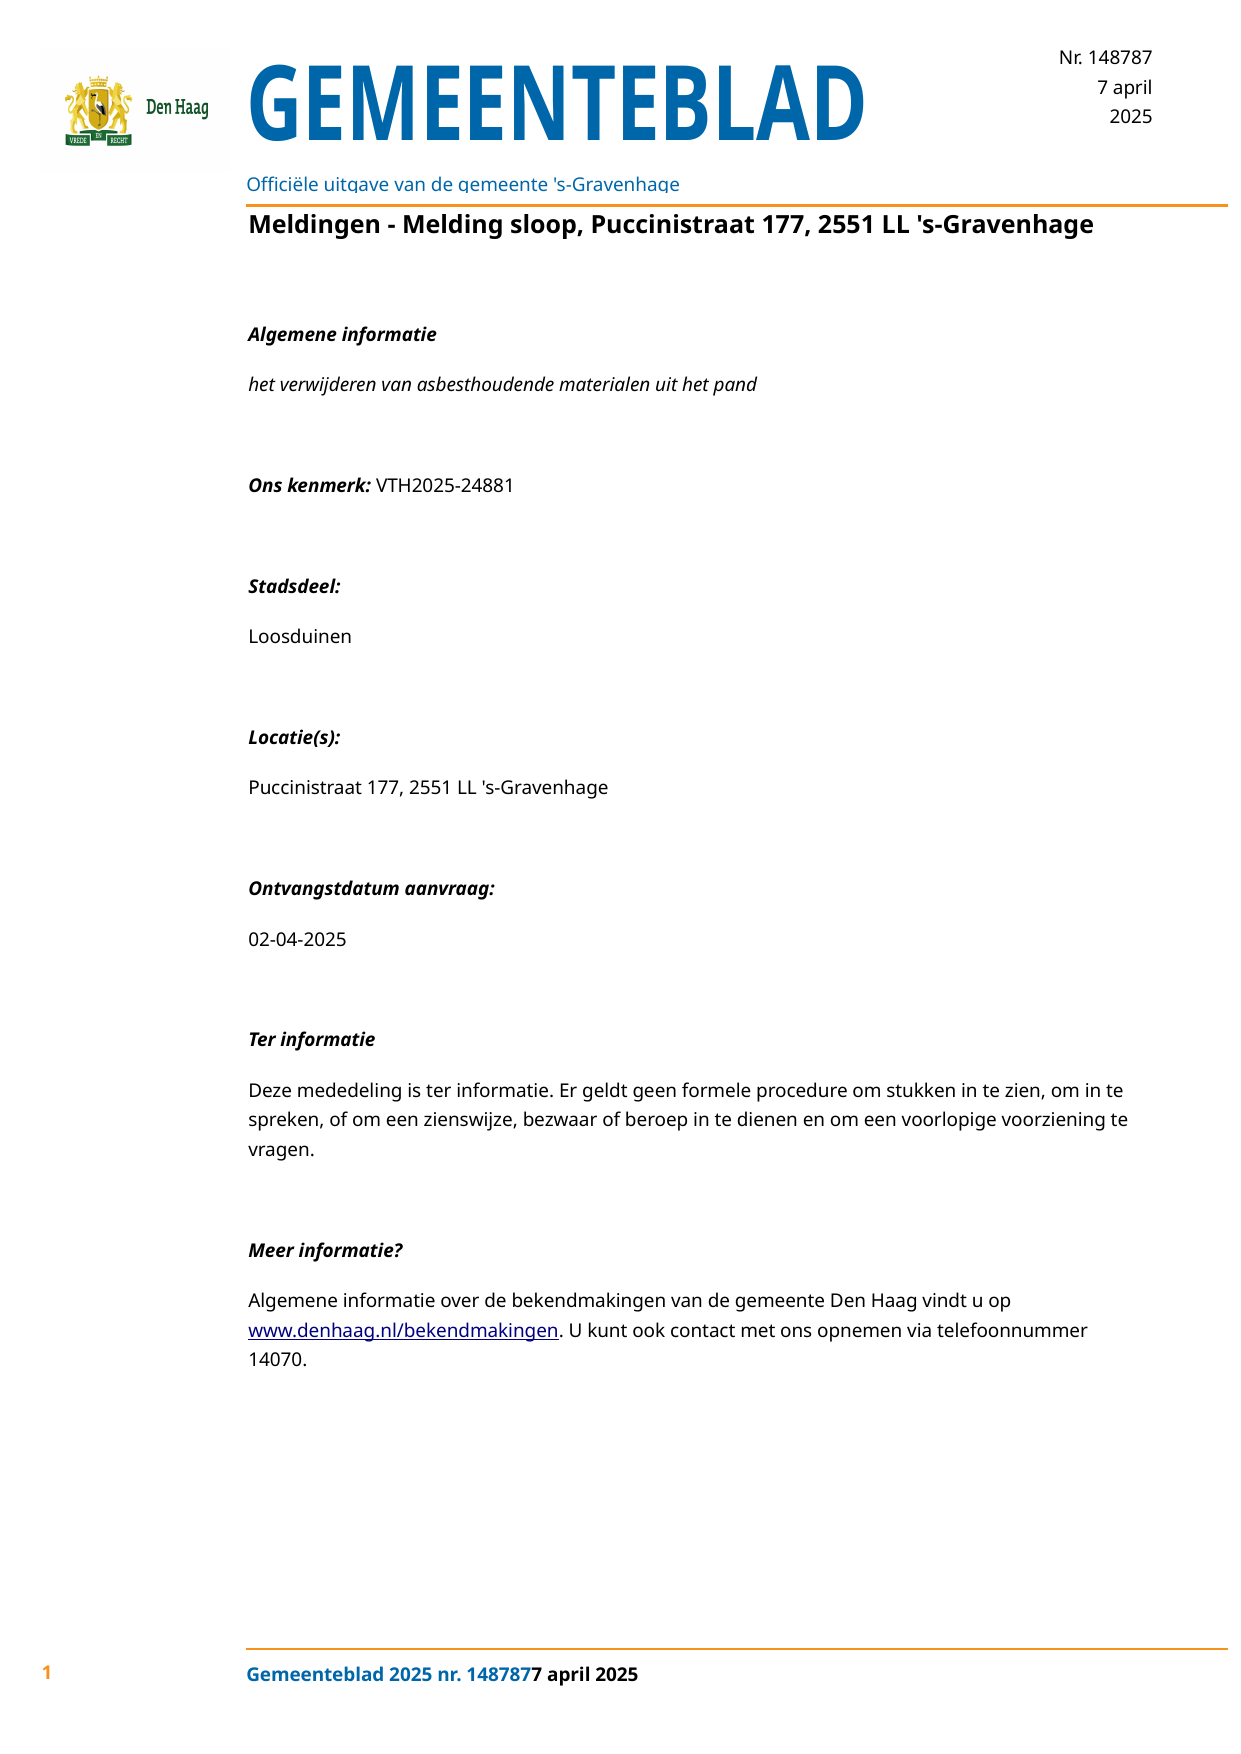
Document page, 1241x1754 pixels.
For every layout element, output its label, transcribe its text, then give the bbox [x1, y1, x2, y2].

text het verwijderen van asbesthoudende materialen uit het pand [248, 371, 1152, 397]
text Deze mededeling is ter informatie. Er geldt geen formele procedure om stukken in te zien, om in te spreken, of om een zienswijze, bezwaar of beroep in te dienen en om een voorlopige voorziening te vragen. [248, 1077, 1152, 1162]
text Ontvangstdatum aanvraag: [248, 875, 1152, 901]
text Loosduinen [248, 623, 1152, 649]
text Algemene informatie [248, 321, 1152, 346]
text Ter informatie [248, 1027, 1152, 1052]
picture [41, 47, 231, 172]
text Algemene informatie over de bekendmakingen van de gemeente Den Haag vindt u op www.denhaag.nl/bekendmakingen. U kunt ook contact met ons opnemen via telefoonnummer 14070. [248, 1287, 1152, 1372]
text Puccinistraat 177, 2551 LL 's-Gravenhage [248, 774, 1152, 800]
text Locatie(s): [248, 724, 1152, 750]
text Ons kenmerk: VTH2025-24881 [248, 472, 1152, 498]
text Meer informatie? [248, 1237, 1152, 1263]
text Meldingen - Melding sloop, Puccinistraat 177, 2551 LL 's-Gravenhage [248, 207, 1152, 241]
text Stadsdeel: [248, 573, 1152, 598]
text 02-04-2025 [248, 926, 1152, 951]
